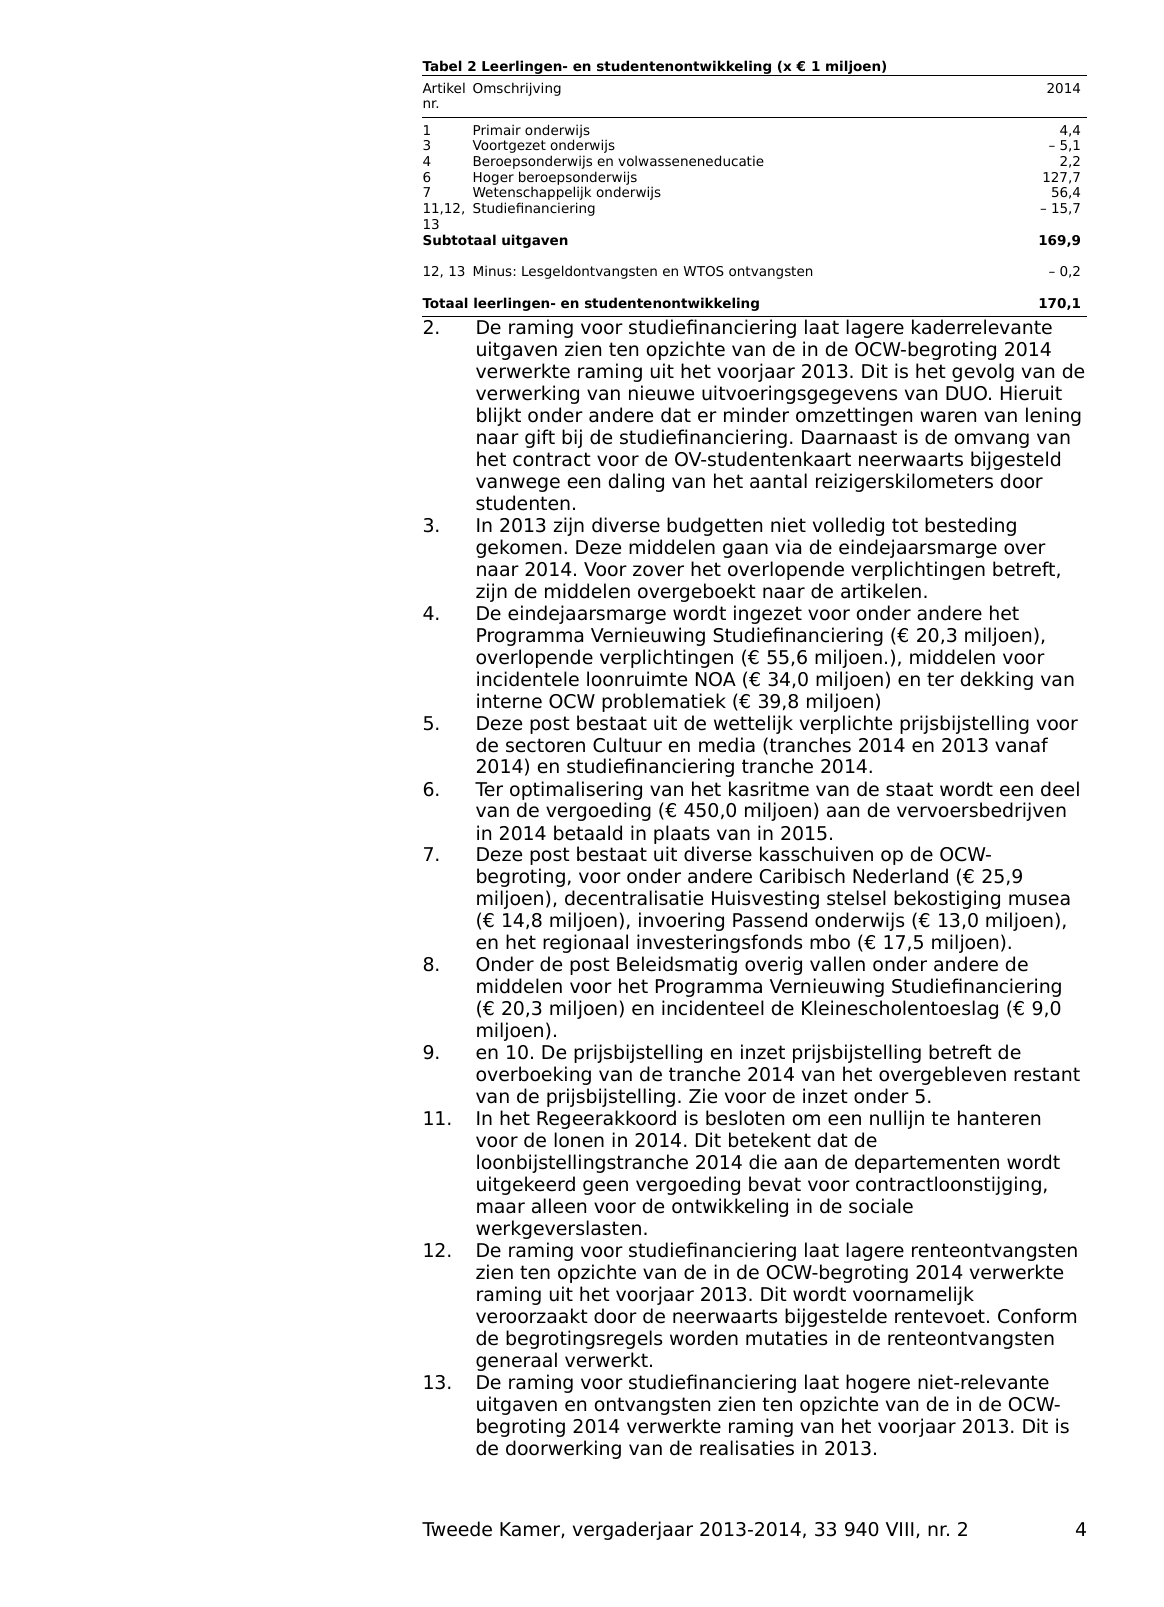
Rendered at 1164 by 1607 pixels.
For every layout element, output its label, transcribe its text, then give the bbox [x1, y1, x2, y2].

table_header Tabel 2 Leerlingen- en studentenontwikkeling (x € 1 miljoen) [422, 59, 1087, 75]
table_cell – 5,1 [969, 138, 1087, 154]
text 6. Ter optimalisering van het kasritme van de staat wordt een deel van de vergoeding (€ 450,0 miljoen) aan de vervoersbedrijven in 2014 betaald in plaats van in 2015. [422, 778, 1087, 844]
table_cell [969, 248, 1087, 264]
table_cell [422, 248, 467, 264]
text 7. Deze post bestaat uit diverse kasschuiven op de OCW-begroting, voor onder andere Caribisch Nederland (€ 25,9 miljoen), decentralisatie Huisvesting stelsel bekostiging musea (€ 14,8 miljoen), invoering Passend onderwijs (€ 13,0 miljoen), en het regionaal investeringsfonds mbo (€ 17,5 miljoen). [422, 844, 1087, 954]
table_cell Omschrijving [467, 76, 968, 117]
text 11. In het Regeerakkoord is besloten om een nullijn te hanteren voor de lonen in 2014. Dit betekent dat de loonbijstellingstranche 2014 die aan de departementen wordt uitgekeerd geen vergoeding bevat voor contractloonstijging, maar alleen voor de ontwikkeling in de sociale werkgeverslasten. [422, 1108, 1087, 1240]
table_cell 4 [422, 154, 467, 169]
table_cell – 0,2 [969, 264, 1087, 280]
table_cell 4,4 [969, 118, 1087, 138]
table_cell [422, 280, 467, 295]
table_cell – 15,7 [969, 201, 1087, 232]
table_cell 1 [422, 118, 467, 138]
table_cell 169,9 [969, 233, 1087, 248]
table_cell Subtotaal uitgaven [422, 233, 968, 248]
table_cell Wetenschappelijk onderwijs [467, 185, 968, 201]
table_cell [467, 280, 968, 295]
table_cell 7 [422, 185, 467, 201]
table_cell 127,7 [969, 170, 1087, 185]
text 13. De raming voor studiefinanciering laat hogere niet-relevante uitgaven en ontvangsten zien ten opzichte van de in de OCW-begroting 2014 verwerkte raming van het voorjaar 2013. Dit is de doorwerking van de realisaties in 2013. [422, 1372, 1087, 1460]
table_cell Minus: Lesgeldontvangsten en WTOS ontvangsten [467, 264, 968, 280]
table_cell Beroepsonderwijs en volwasseneneducatie [467, 154, 968, 169]
table_cell Hoger beroepsonderwijs [467, 170, 968, 185]
table_cell Artikelnr. [422, 76, 467, 117]
table_cell [969, 280, 1087, 295]
text 3. In 2013 zijn diverse budgetten niet volledig tot besteding gekomen. Deze middelen gaan via de eindejaarsmarge over naar 2014. Voor zover het overlopende verplichtingen betreft, zijn de middelen overgeboekt naar de artikelen. [422, 515, 1087, 603]
table_cell 56,4 [969, 185, 1087, 201]
text 8. Onder de post Beleidsmatig overig vallen onder andere de middelen voor het Programma Vernieuwing Studiefinanciering (€ 20,3 miljoen) en incidenteel de Kleinescholentoeslag (€ 9,0 miljoen). [422, 954, 1087, 1042]
table_cell 2,2 [969, 154, 1087, 169]
table_cell Primair onderwijs [467, 118, 968, 138]
table_cell Voortgezet onderwijs [467, 138, 968, 154]
table_cell 12, 13 [422, 264, 467, 280]
text 9. en 10. De prijsbijstelling en inzet prijsbijstelling betreft de overboeking van de tranche 2014 van het overgebleven restant van de prijsbijstelling. Zie voor de inzet onder 5. [422, 1042, 1087, 1108]
text 4. De eindejaarsmarge wordt ingezet voor onder andere het Programma Vernieuwing Studiefinanciering (€ 20,3 miljoen), overlopende verplichtingen (€ 55,6 miljoen.), middelen voor incidentele loonruimte NOA (€ 34,0 miljoen) en ter dekking van interne OCW problematiek (€ 39,8 miljoen) [422, 603, 1087, 712]
table_cell Studiefinanciering [467, 201, 968, 232]
text 5. Deze post bestaat uit de wettelijk verplichte prijsbijstelling voor de sectoren Cultuur en media (tranches 2014 en 2013 vanaf 2014) en studiefinanciering tranche 2014. [422, 712, 1087, 778]
table_cell 6 [422, 170, 467, 185]
table_cell 2014 [969, 76, 1087, 117]
table_cell [467, 248, 968, 264]
table_cell 11,12,13 [422, 201, 467, 232]
table_cell 3 [422, 138, 467, 154]
table_cell 170,1 [969, 295, 1087, 316]
text 12. De raming voor studiefinanciering laat lagere renteontvangsten zien ten opzichte van de in de OCW-begroting 2014 verwerkte raming uit het voorjaar 2013. Dit wordt voornamelijk veroorzaakt door de neerwaarts bijgestelde rentevoet. Conform de begrotingsregels worden mutaties in de renteontvangsten generaal verwerkt. [422, 1240, 1087, 1372]
table_cell Totaal leerlingen- en studentenontwikkeling [422, 295, 968, 316]
text 2. De raming voor studiefinanciering laat lagere kaderrelevante uitgaven zien ten opzichte van de in de OCW-begroting 2014 verwerkte raming uit het voorjaar 2013. Dit is het gevolg van de verwerking van nieuwe uitvoeringsgegevens van DUO. Hieruit blijkt onder andere dat er minder omzettingen waren van lening naar gift bij de studiefinanciering. Daarnaast is de omvang van het contract voor de OV-studentenkaart neerwaarts bijgesteld vanwege een daling van het aantal reizigerskilometers door studenten. [422, 317, 1087, 515]
